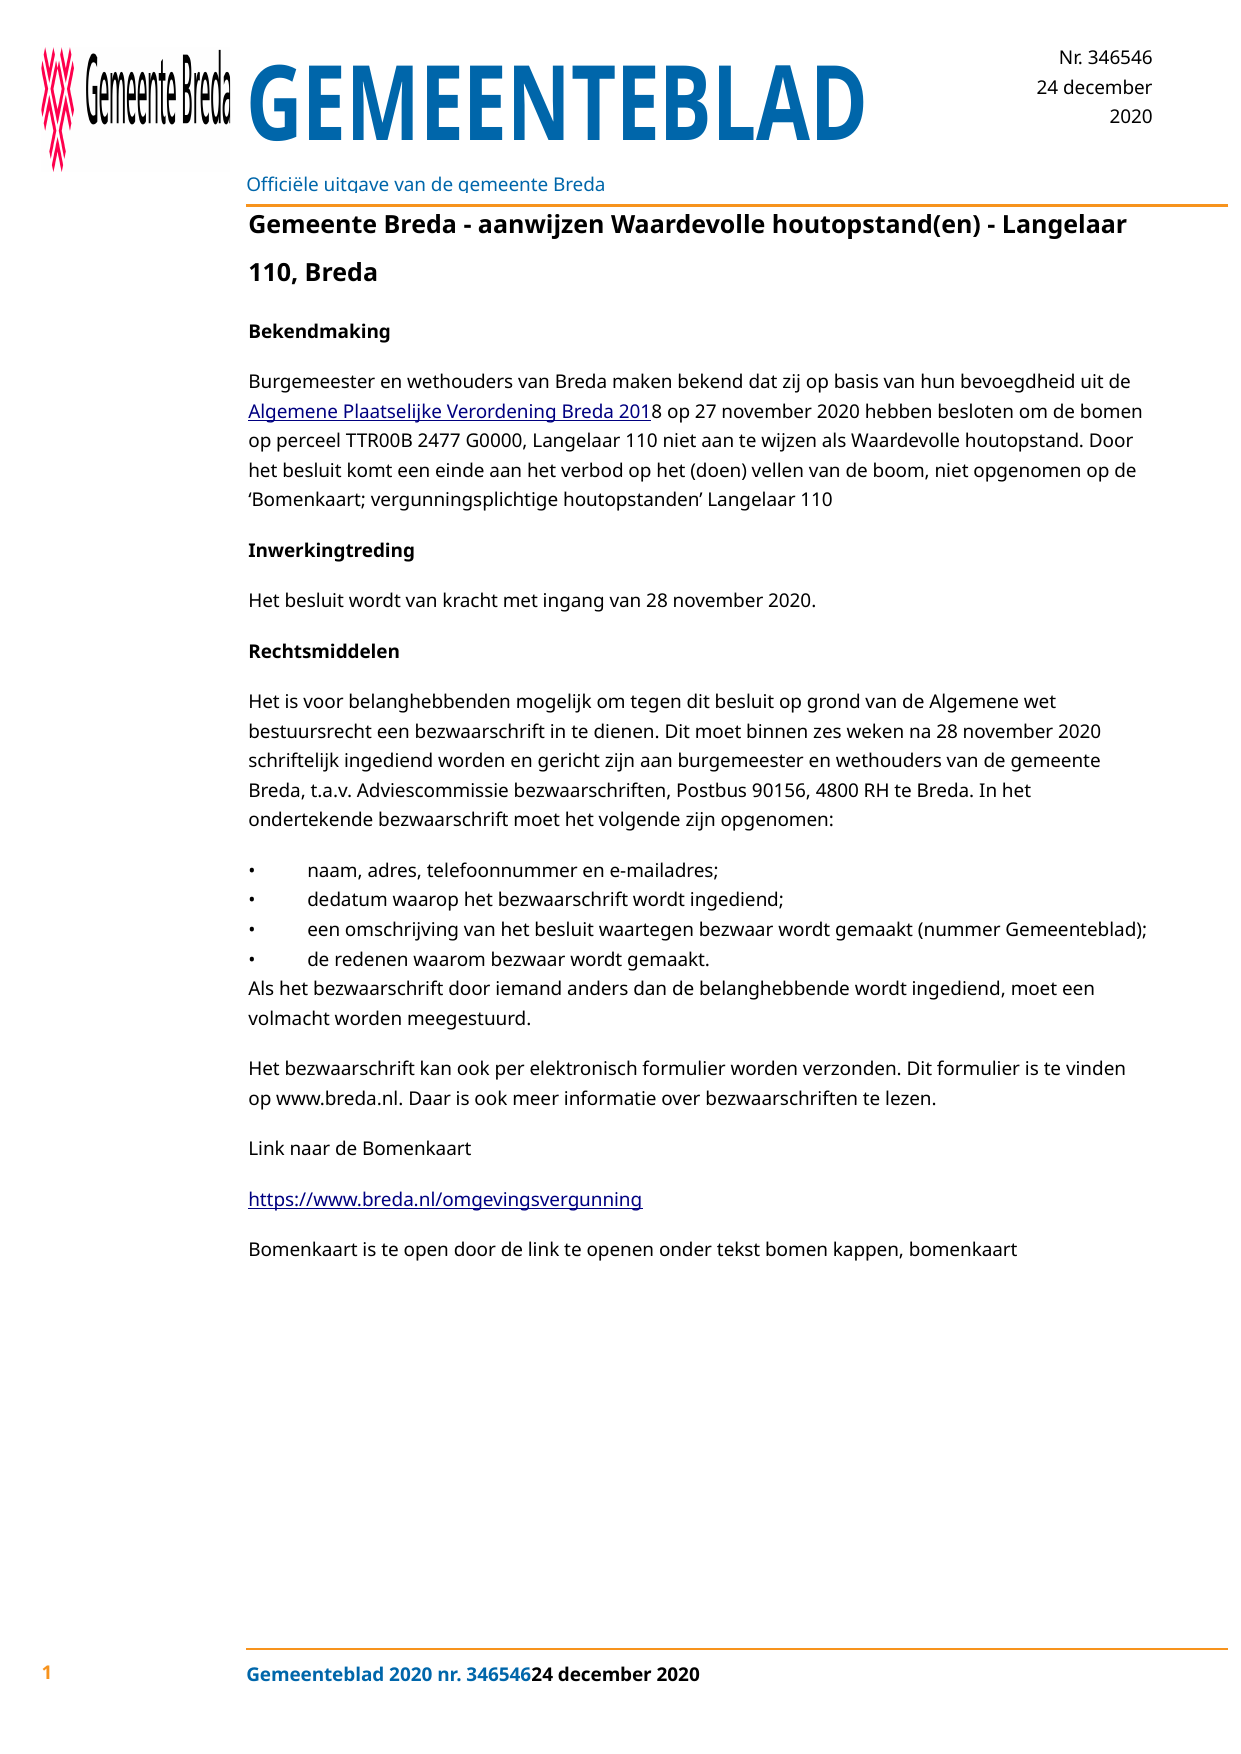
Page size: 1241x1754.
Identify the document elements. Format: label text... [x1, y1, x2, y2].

text https://www.breda.nl/omgevingsvergunning [248, 1186, 1152, 1212]
text Het bezwaarschrift kan ook per elektronisch formulier worden verzonden. Dit formulier is te vinden op www.breda.nl. Daar is ook meer informatie over bezwaarschriften te lezen. [248, 1055, 1152, 1111]
text Als het bezwaarschrift door iemand anders dan de belanghebbende wordt ingediend, moet een volmacht worden meegestuurd. [248, 975, 1152, 1031]
text Rechtsmiddelen [248, 638, 1152, 664]
list de redenen waarom bezwaar wordt gemaakt. [248, 946, 1152, 972]
text Burgemeester en wethouders van Breda maken bekend dat zij op basis van hun bevoegdheid uit de Algemene Plaatselijke Verordening Breda 2018 op 27 november 2020 hebben besloten om de bomen op perceel TTR00B 2477 G0000, Langelaar 110 niet aan te wijzen als Waardevolle houtopstand. Door het besluit komt een einde aan het verbod op het (doen) vellen van de boom, niet opgenomen op de ‘Bomenkaart; vergunningsplichtige houtopstanden’ Langelaar 110 [248, 368, 1152, 512]
list dedatum waarop het bezwaarschrift wordt ingediend; [248, 887, 1152, 912]
list naam, adres, telefoonnummer en e-mailadres; [248, 857, 1152, 883]
text Inwerkingtreding [248, 537, 1152, 563]
text Het besluit wordt van kracht met ingang van 28 november 2020. [248, 587, 1152, 613]
text Het is voor belanghebbenden mogelijk om tegen dit besluit op grond van de Algemene wet bestuursrecht een bezwaarschrift in te dienen. Dit moet binnen zes weken na 28 november 2020 schriftelijk ingediend worden en gericht zijn aan burgemeester en wethouders van de gemeente Breda, t.a.v. Adviescommissie bezwaarschriften, Postbus 90156, 4800 RH te Breda. In het ondertekende bezwaarschrift moet het volgende zijn opgenomen: [248, 688, 1152, 832]
text Link naar de Bomenkaart [248, 1135, 1152, 1161]
picture [41, 47, 231, 172]
text Bekendmaking [248, 318, 1152, 344]
text Gemeente Breda - aanwijzen Waardevolle houtopstand(en) - Langelaar 110, Breda [248, 207, 1152, 288]
text Bomenkaart is te open door de link te openen onder tekst bomen kappen, bomenkaart [248, 1236, 1152, 1262]
list een omschrijving van het besluit waartegen bezwaar wordt gemaakt (nummer Gemeenteblad); [248, 916, 1152, 942]
